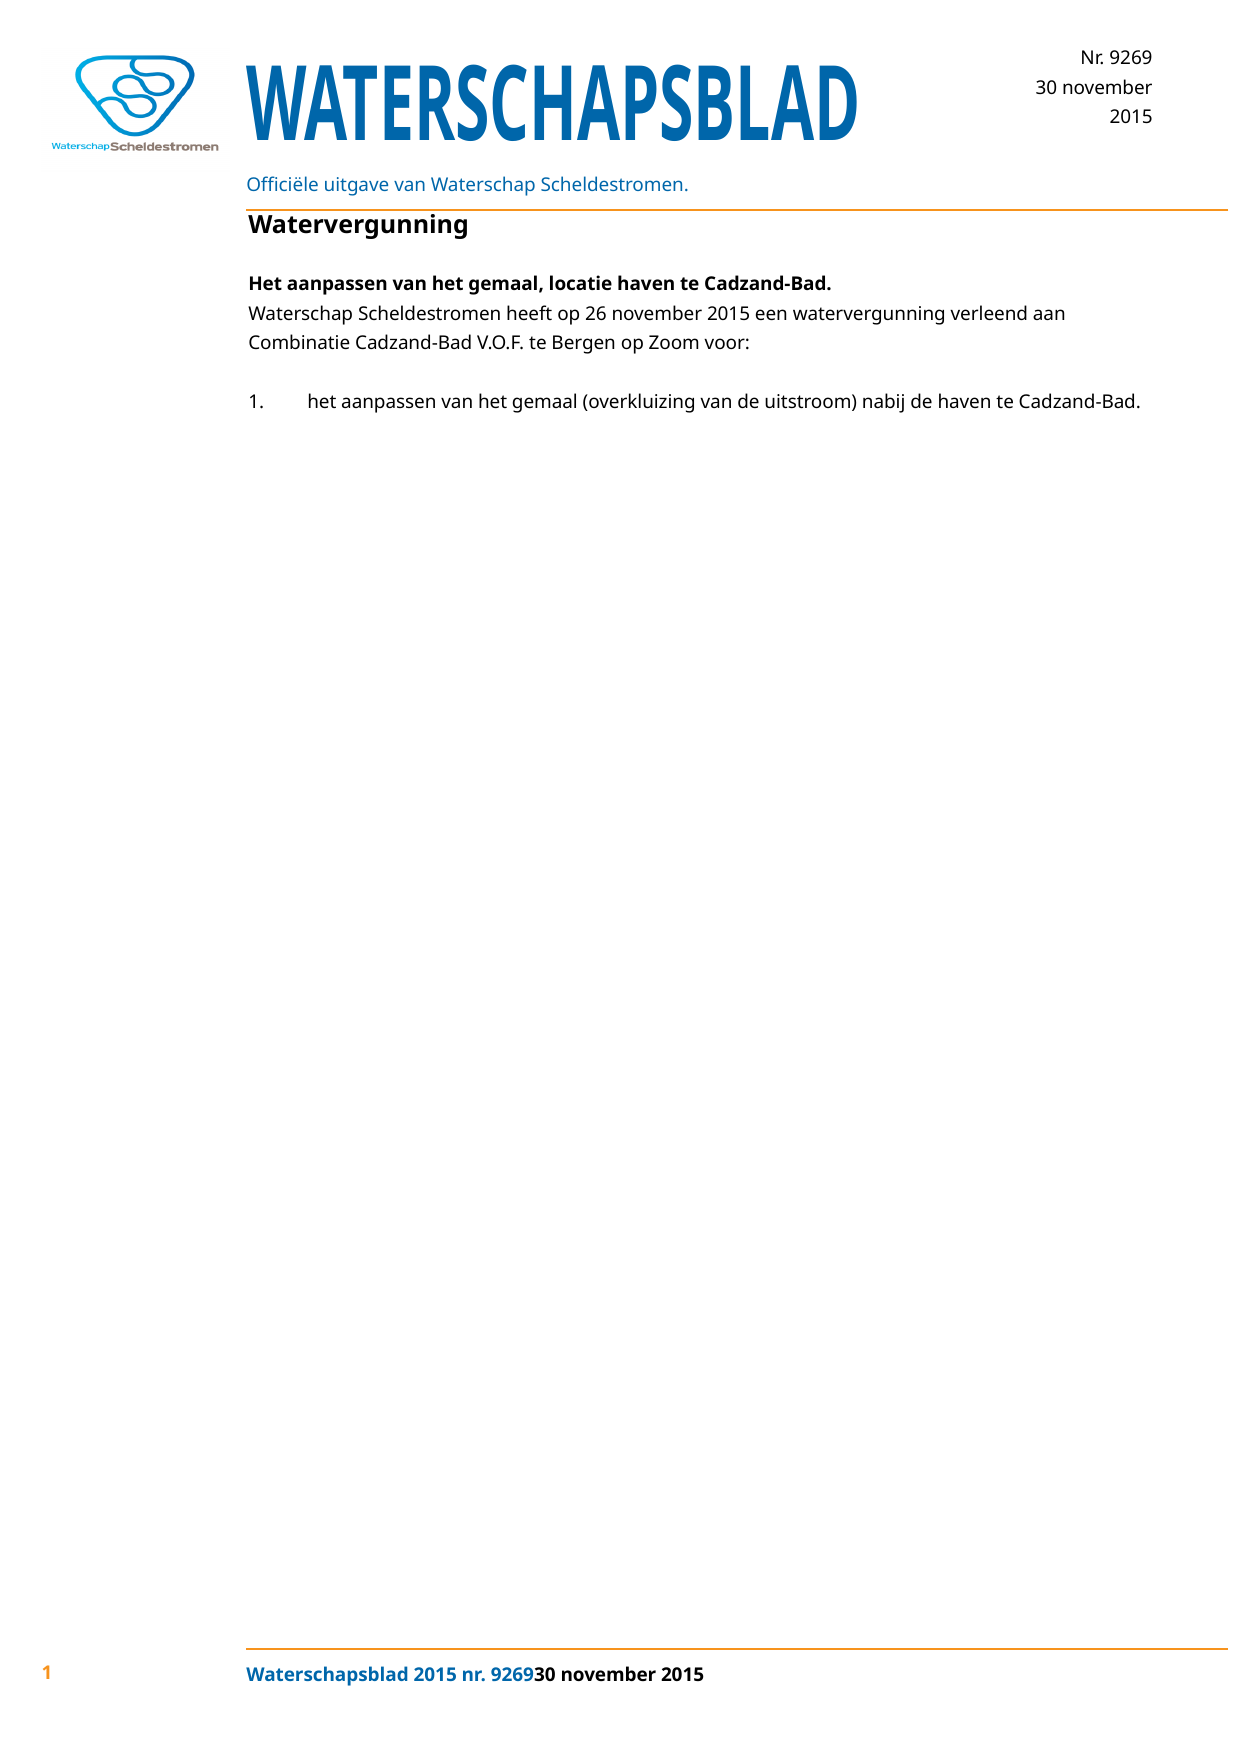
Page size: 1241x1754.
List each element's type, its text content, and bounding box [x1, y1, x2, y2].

text Het aanpassen van het gemaal, locatie haven te Cadzand-Bad. [248, 270, 1152, 296]
list het aanpassen van het gemaal (overkluizing van de uitstroom) nabij de haven te Cadzand-Bad. [248, 389, 1152, 414]
text Waterschap Scheldestromen heeft op 26 november 2015 een watervergunning verleend aan Combinatie Cadzand-Bad V.O.F. te Bergen op Zoom voor: [248, 300, 1152, 355]
text Watervergunning [248, 211, 1152, 241]
picture [41, 47, 231, 172]
